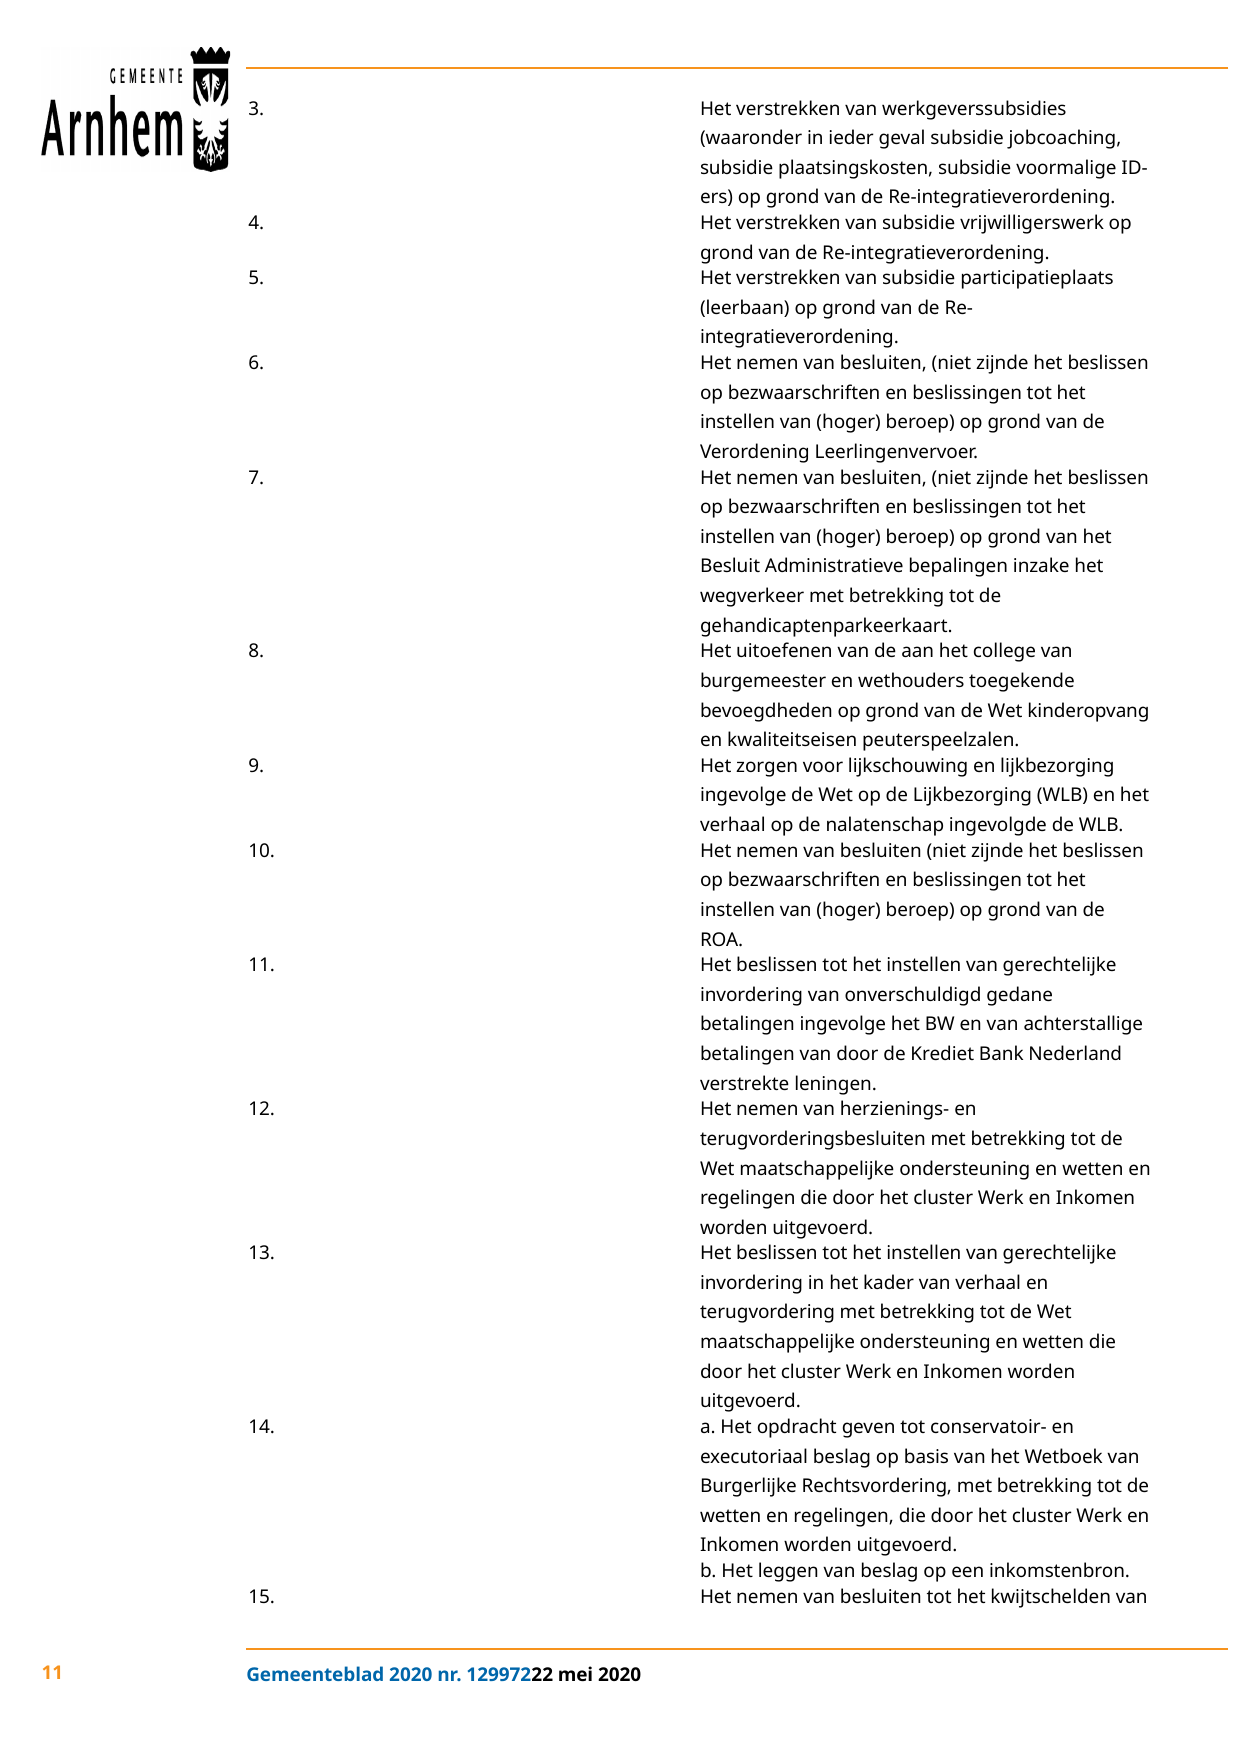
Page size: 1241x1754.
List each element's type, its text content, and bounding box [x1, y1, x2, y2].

table_cell a. Het opdracht geven tot conservatoir- en executoriaal beslag op basis van het Wetboek van Burgerlijke Rechtsvordering, met betrekking tot de wetten en regelingen, die door het cluster Werk en Inkomen worden uitgevoerd. [700, 1413, 1152, 1557]
table_cell 10. [248, 837, 700, 951]
table_cell 4. [248, 209, 700, 264]
table_cell 9. [248, 752, 700, 837]
table_cell Het nemen van besluiten, (niet zijnde het beslissen op bezwaarschriften en beslissingen tot het instellen van (hoger) beroep) op grond van de Verordening Leerlingenvervoer. [700, 350, 1152, 464]
table_cell Het zorgen voor lijkschouwing en lijkbezorging ingevolge de Wet op de Lijkbezorging (WLB) en het verhaal op de nalatenschap ingevolgde de WLB. [700, 752, 1152, 837]
table_cell Het nemen van besluiten tot het kwijtschelden van [700, 1583, 1152, 1609]
table_cell 11. [248, 951, 700, 1096]
table_cell 15. [248, 1583, 700, 1609]
table_cell 7. [248, 464, 700, 638]
table_cell 14. [248, 1413, 700, 1583]
table_cell 12. [248, 1096, 700, 1239]
table_cell 6. [248, 350, 700, 464]
table_cell 3. [248, 95, 700, 209]
table_cell Het nemen van herzienings- en terugvorderingsbesluiten met betrekking tot de Wet maatschappelijke ondersteuning en wetten en regelingen die door het cluster Werk en Inkomen worden uitgevoerd. [700, 1096, 1152, 1239]
picture [41, 47, 231, 172]
table_cell Het beslissen tot het instellen van gerechtelijke invordering van onverschuldigd gedane betalingen ingevolge het BW en van achterstallige betalingen van door de Krediet Bank Nederland verstrekte leningen. [700, 951, 1152, 1096]
table_cell b. Het leggen van beslag op een inkomstenbron. [700, 1557, 1152, 1583]
table_cell Het beslissen tot het instellen van gerechtelijke invordering in het kader van verhaal en terugvordering met betrekking tot de Wet maatschappelijke ondersteuning en wetten die door het cluster Werk en Inkomen worden uitgevoerd. [700, 1240, 1152, 1413]
table_cell Het nemen van besluiten (niet zijnde het beslissen op bezwaarschriften en beslissingen tot het instellen van (hoger) beroep) op grond van de ROA. [700, 837, 1152, 951]
table_cell 5. [248, 265, 700, 349]
table_cell Het verstrekken van subsidie vrijwilligerswerk op grond van de Re-integratieverordening. [700, 209, 1152, 264]
table_cell Het nemen van besluiten, (niet zijnde het beslissen op bezwaarschriften en beslissingen tot het instellen van (hoger) beroep) op grond van het Besluit Administratieve bepalingen inzake het wegverkeer met betrekking tot de gehandicaptenparkeerkaart. [700, 464, 1152, 638]
table_cell Het uitoefenen van de aan het college van burgemeester en wethouders toegekende bevoegdheden op grond van de Wet kinderopvang en kwaliteitseisen peuterspeelzalen. [700, 638, 1152, 752]
table_cell Het verstrekken van werkgeverssubsidies (waaronder in ieder geval subsidie jobcoaching, subsidie plaatsingskosten, subsidie voormalige ID-ers) op grond van de Re-integratieverordening. [700, 95, 1152, 209]
table_cell 13. [248, 1240, 700, 1413]
table_cell Het verstrekken van subsidie participatieplaats (leerbaan) op grond van de Re-integratieverordening. [700, 265, 1152, 349]
table_cell 8. [248, 638, 700, 752]
